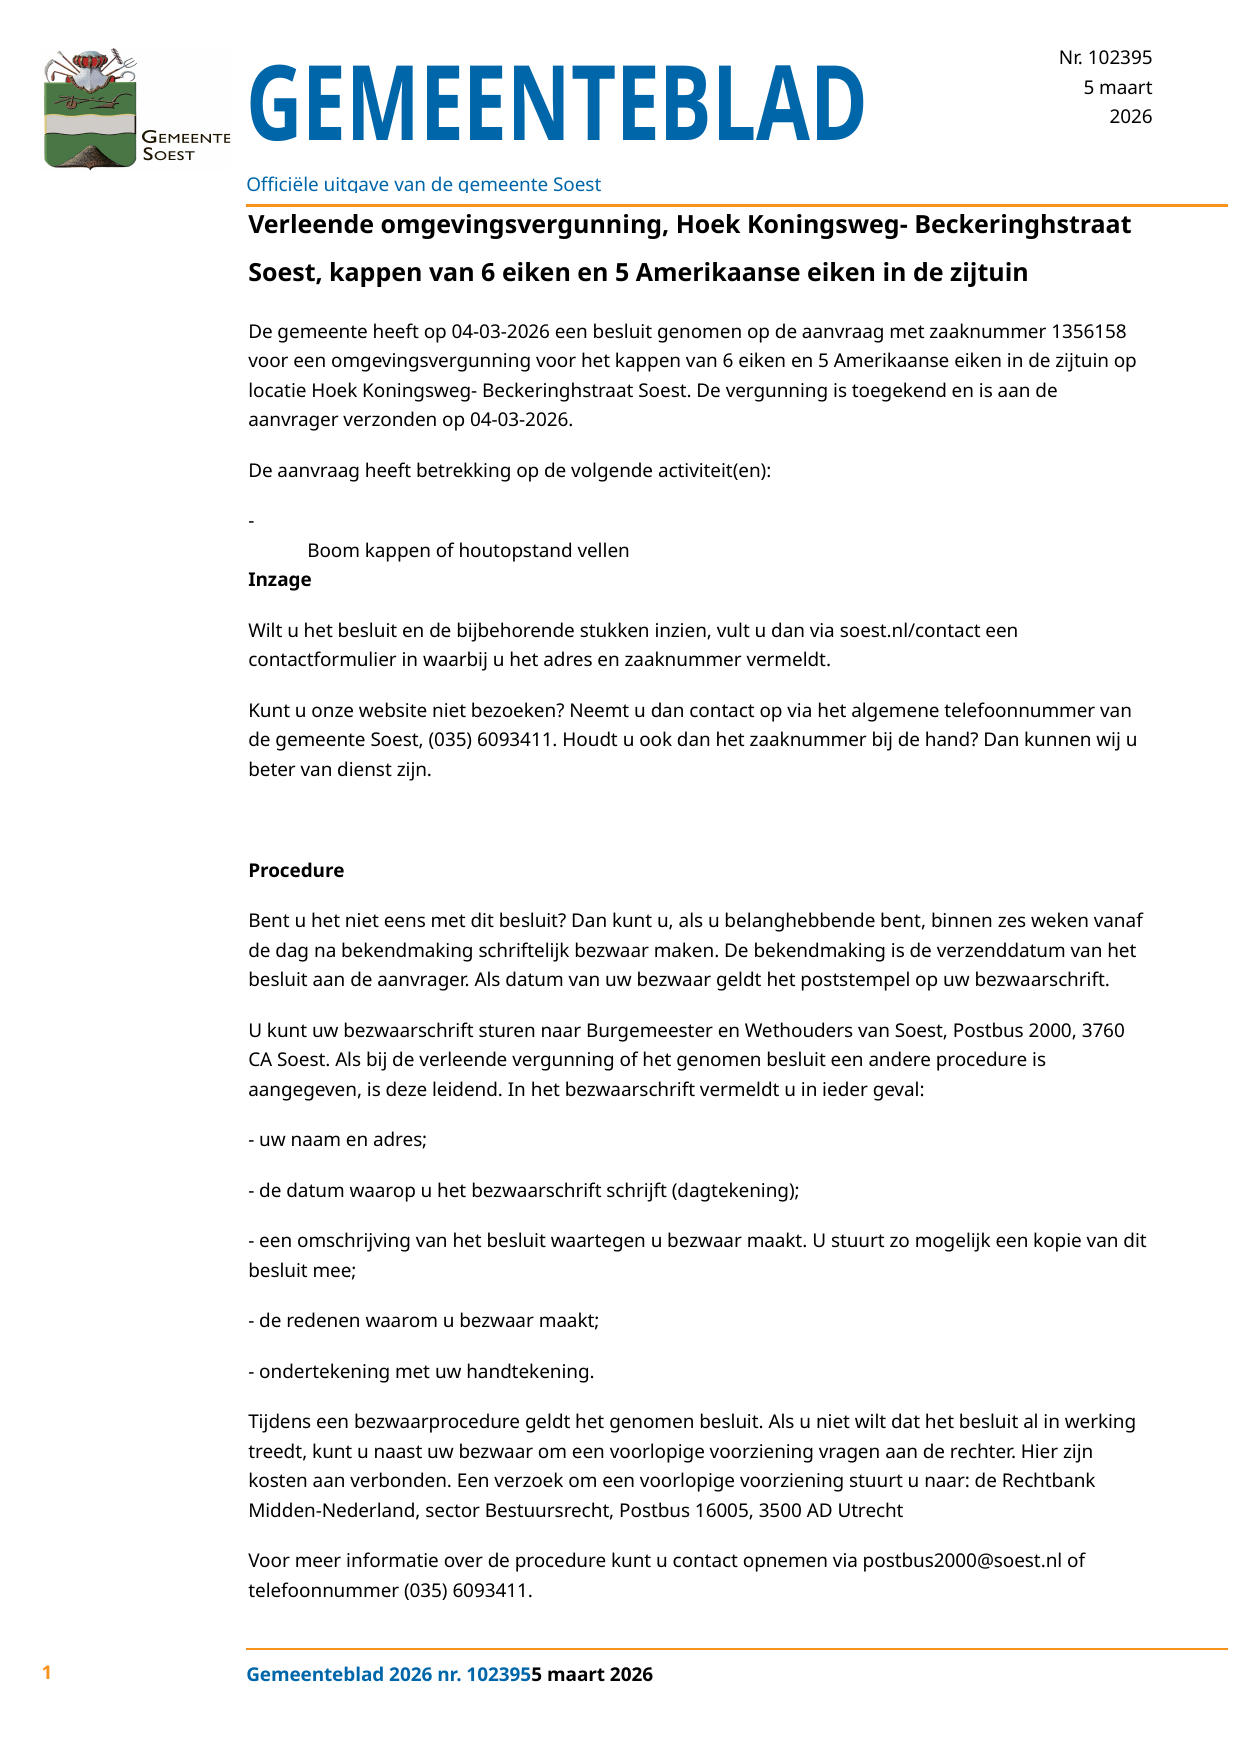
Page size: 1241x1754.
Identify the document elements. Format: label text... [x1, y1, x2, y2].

text - de datum waarop u het bezwaarschrift schrijft (dagtekening); [248, 1177, 1152, 1203]
text - uw naam en adres; [248, 1127, 1152, 1152]
text - de redenen waarom u bezwaar maakt; [248, 1307, 1152, 1333]
text Inzage [248, 567, 1152, 592]
text Verleende omgevingsvergunning, Hoek Koningsweg- Beckeringhstraat Soest, kappen van 6 eiken en 5 Amerikaanse eiken in de zijtuin [248, 207, 1152, 288]
text - een omschrijving van het besluit waartegen u bezwaar maakt. U stuurt zo mogelijk een kopie van dit besluit mee; [248, 1227, 1152, 1283]
text U kunt uw bezwaarschrift sturen naar Burgemeester en Wethouders van Soest, Postbus 2000, 3760 CA Soest. Als bij de verleende vergunning of het genomen besluit een andere procedure is aangegeven, is deze leidend. In het bezwaarschrift vermeldt u in ieder geval: [248, 1017, 1152, 1102]
text Wilt u het besluit en de bijbehorende stukken inzien, vult u dan via soest.nl/contact een contactformulier in waarbij u het adres en zaaknummer vermeldt. [248, 617, 1152, 672]
text De gemeente heeft op 04-03-2026 een besluit genomen op de aanvraag met zaaknummer 1356158 voor een omgevingsvergunning voor het kappen van 6 eiken en 5 Amerikaanse eiken in de zijtuin op locatie Hoek Koningsweg- Beckeringhstraat Soest. De vergunning is toegekend en is aan de aanvrager verzonden op 04-03-2026. [248, 318, 1152, 432]
text Voor meer informatie over de procedure kunt u contact opnemen via postbus2000@soest.nl of telefoonnummer (035) 6093411. [248, 1547, 1152, 1603]
text Procedure [248, 857, 1152, 883]
picture [41, 47, 231, 172]
text - ondertekening met uw handtekening. [248, 1358, 1152, 1384]
list Boom kappen of houtopstand vellen [248, 537, 1152, 563]
text Bent u het niet eens met dit besluit? Dan kunt u, als u belanghebbende bent, binnen zes weken vanaf de dag na bekendmaking schriftelijk bezwaar maken. De bekendmaking is de verzenddatum van het besluit aan de aanvrager. Als datum van uw bezwaar geldt het poststempel op uw bezwaarschrift. [248, 907, 1152, 992]
text De aanvraag heeft betrekking op de volgende activiteit(en): [248, 457, 1152, 483]
text Kunt u onze website niet bezoeken? Neemt u dan contact op via het algemene telefoonnummer van de gemeente Soest, (035) 6093411. Houdt u ook dan het zaaknummer bij de hand? Dan kunnen wij u beter van dienst zijn. [248, 697, 1152, 782]
text Tijdens een bezwaarprocedure geldt het genomen besluit. Als u niet wilt dat het besluit al in werking treedt, kunt u naast uw bezwaar om een voorlopige voorziening vragen aan de rechter. Hier zijn kosten aan verbonden. Een verzoek om een voorlopige voorziening stuurt u naar: de Rechtbank Midden-Nederland, sector Bestuursrecht, Postbus 16005, 3500 AD Utrecht [248, 1408, 1152, 1523]
